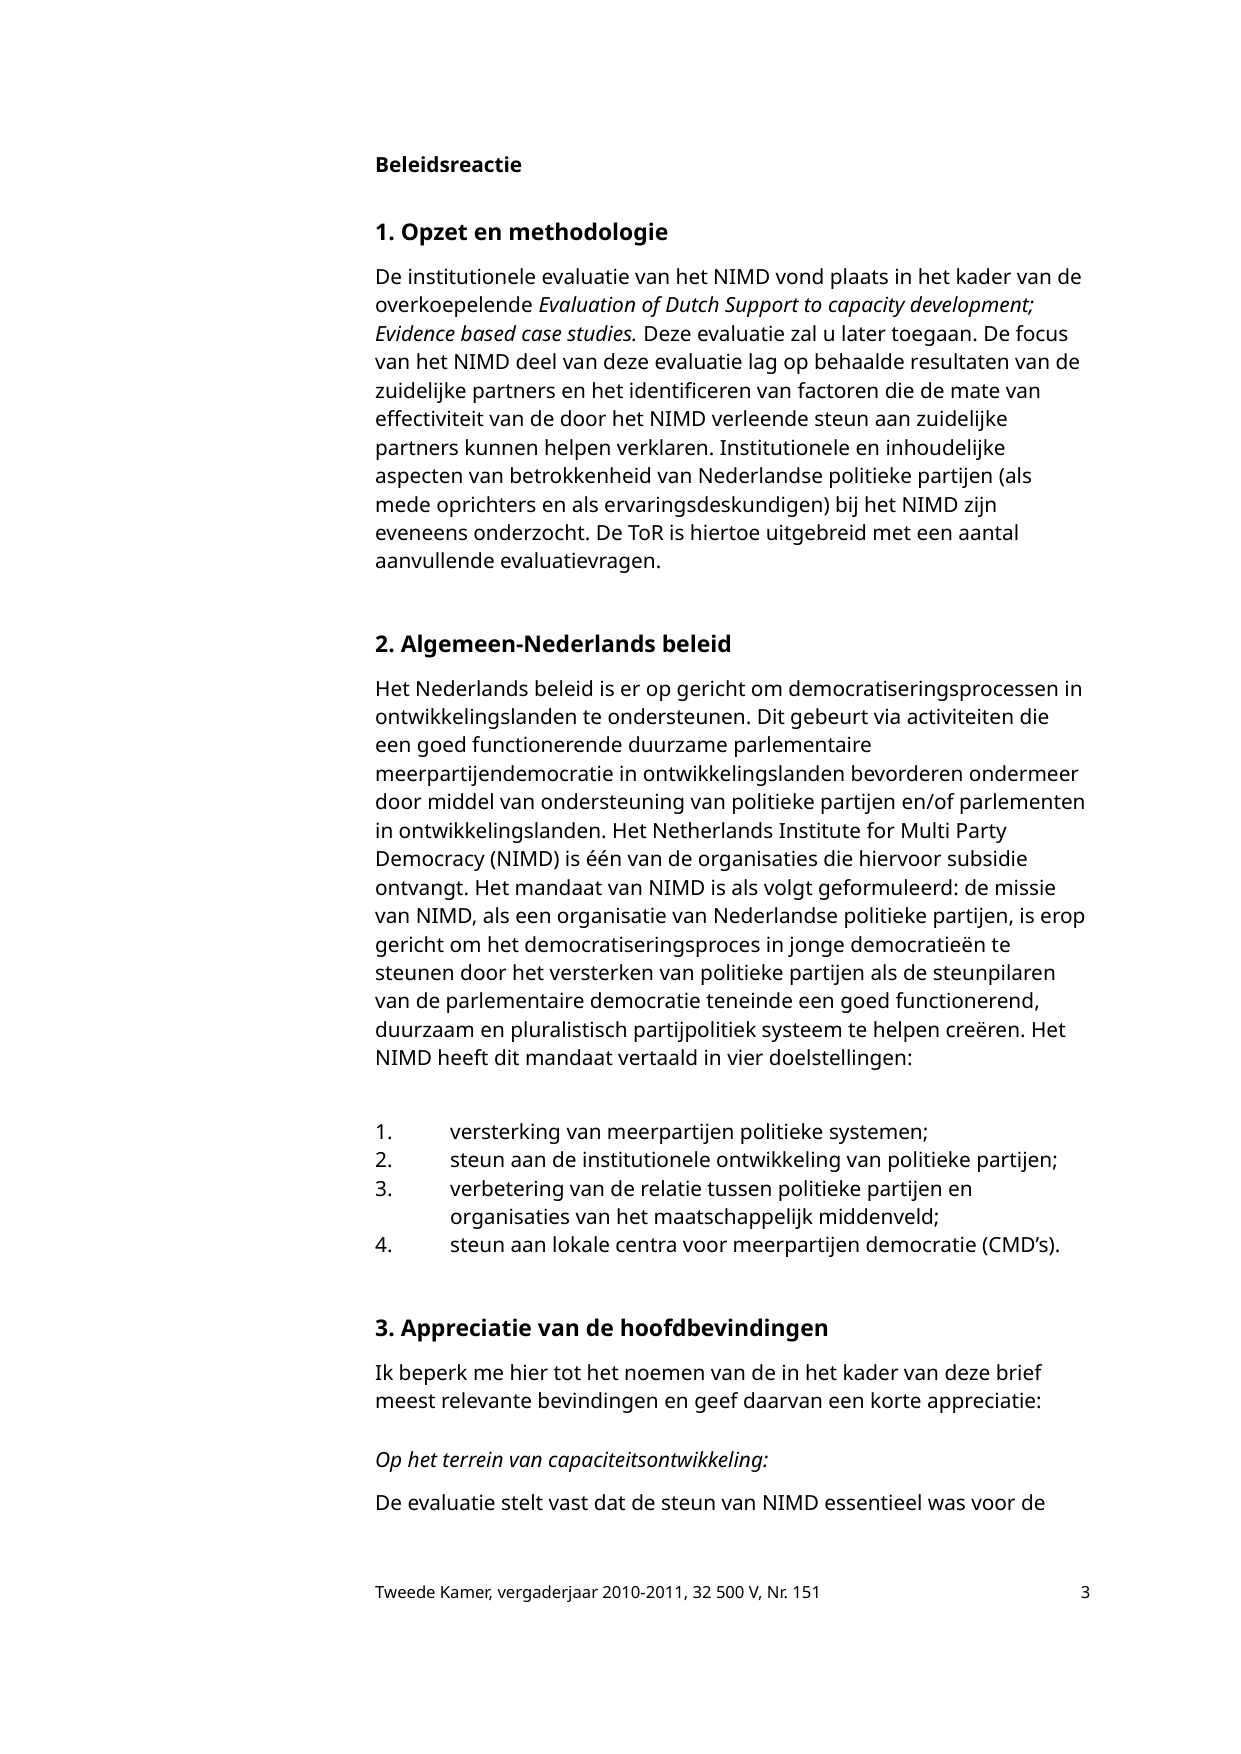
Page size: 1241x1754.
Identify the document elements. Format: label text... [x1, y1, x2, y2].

text Het Nederlands beleid is er op gericht om democratiseringsprocessen in ontwikkelingslanden te ondersteunen. Dit gebeurt via activiteiten die een goed functionerende duurzame parlementaire meerpartijendemocratie in ontwikkelingslanden bevorderen ondermeer door middel van ondersteuning van politieke partijen en/of parlementen in ontwikkelingslanden. Het Netherlands Institute for Multi Party Democracy (NIMD) is één van de organisaties die hiervoor subsidie ontvangt. Het mandaat van NIMD is als volgt geformuleerd: de missie van NIMD, als een organisatie van Nederlandse politieke partijen, is erop gericht om het democratiseringsproces in jonge democratieën te steunen door het versterken van politieke partijen als de steunpilaren van de parlementaire democratie teneinde een goed functionerend, duurzaam en pluralistisch partijpolitiek systeem te helpen creëren. Het NIMD heeft dit mandaat vertaald in vier doelstellingen: [375, 674, 1090, 1072]
text Beleidsreactie [375, 150, 1090, 178]
list steun aan de institutionele ontwikkeling van politieke partijen; [375, 1145, 1090, 1174]
text Op het terrein van capaciteitsontwikkeling: [375, 1445, 1090, 1473]
text De evaluatie stelt vast dat de steun van NIMD essentieel was voor de [375, 1488, 1090, 1517]
text Ik beperk me hier tot het noemen van de in het kader van deze brief meest relevante bevindingen en geef daarvan een korte appreciatie: [375, 1358, 1090, 1415]
subtitle 2. Algemeen-Nederlands beleid [375, 627, 1090, 659]
list steun aan lokale centra voor meerpartijen democratie (CMD’s). [375, 1231, 1090, 1259]
subtitle 1. Opzet en methodologie [375, 216, 1090, 247]
list verbetering van de relatie tussen politieke partijen en organisaties van het maatschappelijk middenveld; [375, 1174, 1090, 1231]
list versterking van meerpartijen politieke systemen; [375, 1117, 1090, 1145]
text De institutionele evaluatie van het NIMD vond plaats in het kader van de overkoepelende Evaluation of Dutch Support to capacity development; Evidence based case studies. Deze evaluatie zal u later toegaan. De focus van het NIMD deel van deze evaluatie lag op behaalde resultaten van de zuidelijke partners en het identificeren van factoren die de mate van effectiviteit van de door het NIMD verleende steun aan zuidelijke partners kunnen helpen verklaren. Institutionele en inhoudelijke aspecten van betrokkenheid van Nederlandse politieke partijen (als mede oprichters en als ervaringsdeskundigen) bij het NIMD zijn eveneens onderzocht. De ToR is hiertoe uitgebreid met een aantal aanvullende evaluatievragen. [375, 262, 1090, 575]
subtitle 3. Appreciatie van de hoofdbevindingen [375, 1312, 1090, 1343]
